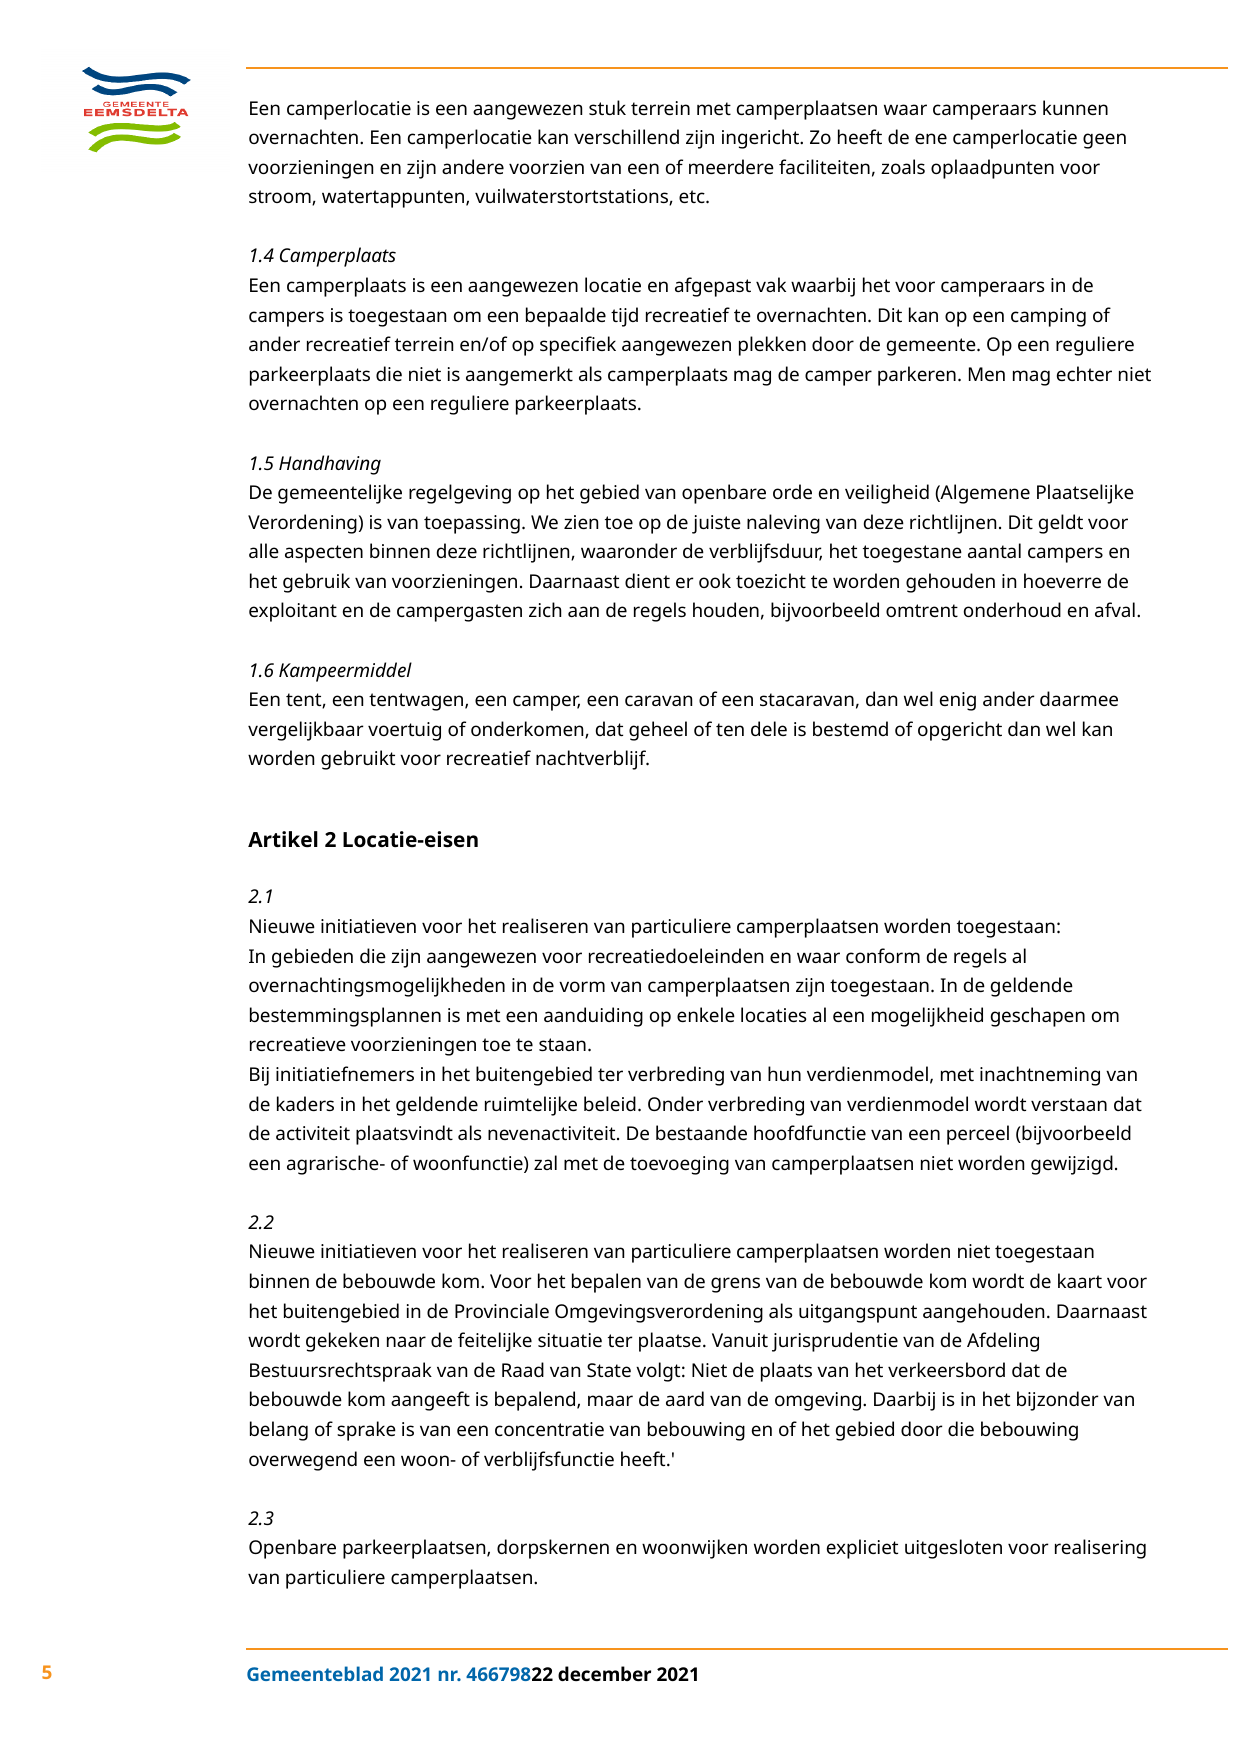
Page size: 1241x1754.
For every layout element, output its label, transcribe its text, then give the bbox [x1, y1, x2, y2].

text De gemeentelijke regelgeving op het gebied van openbare orde en veiligheid (Algemene Plaatselijke Verordening) is van toepassing. We zien toe op de juiste naleving van deze richtlijnen. Dit geldt voor alle aspecten binnen deze richtlijnen, waaronder de verblijfsduur, het toegestane aantal campers en het gebruik van voorzieningen. Daarnaast dient er ook toezicht te worden gehouden in hoeverre de exploitant en de campergasten zich aan de regels houden, bijvoorbeeld omtrent onderhoud en afval. [248, 479, 1152, 623]
text Een camperplaats is een aangewezen locatie en afgepast vak waarbij het voor camperaars in de campers is toegestaan om een bepaalde tijd recreatief te overnachten. Dit kan op een camping of ander recreatief terrein en/of op specifiek aangewezen plekken door de gemeente. Op een reguliere parkeerplaats die niet is aangemerkt als camperplaats mag de camper parkeren. Men mag echter niet overnachten op een reguliere parkeerplaats. [248, 272, 1152, 416]
text 1.5 Handhaving [248, 450, 1152, 476]
text Openbare parkeerplaatsen, dorpskernen en woonwijken worden expliciet uitgesloten voor realisering van particuliere camperplaatsen. [248, 1534, 1152, 1590]
text 1.6 Kampeermiddel [248, 657, 1152, 683]
text 2.1 [248, 884, 1152, 909]
text Nieuwe initiatieven voor het realiseren van particuliere camperplaatsen worden niet toegestaan binnen de bebouwde kom. Voor het bepalen van de grens van de bebouwde kom wordt de kaart voor het buitengebied in de Provinciale Omgevingsverordening als uitgangspunt aangehouden. Daarnaast wordt gekeken naar de feitelijke situatie ter plaatse. Vanuit jurisprudentie van de Afdeling Bestuursrechtspraak van de Raad van State volgt: Niet de plaats van het verkeersbord dat de bebouwde kom aangeeft is bepalend, maar de aard van de omgeving. Daarbij is in het bijzonder van belang of sprake is van een concentratie van bebouwing en of het gebied door die bebouwing overwegend een woon- of verblijfsfunctie heeft.' [248, 1239, 1152, 1471]
text Een camperlocatie is een aangewezen stuk terrein met camperplaatsen waar camperaars kunnen overnachten. Een camperlocatie kan verschillend zijn ingericht. Zo heeft de ene camperlocatie geen voorzieningen en zijn andere voorzien van een of meerdere faciliteiten, zoals oplaadpunten voor stroom, watertappunten, vuilwaterstortstations, etc. [248, 95, 1152, 209]
text Bij initiatiefnemers in het buitengebied ter verbreding van hun verdienmodel, met inachtneming van de kaders in het geldende ruimtelijke beleid. Onder verbreding van verdienmodel wordt verstaan dat de activiteit plaatsvindt als nevenactiviteit. De bestaande hoofdfunctie van een perceel (bijvoorbeeld een agrarische- of woonfunctie) zal met de toevoeging van camperplaatsen niet worden gewijzigd. [248, 1061, 1152, 1176]
text Nieuwe initiatieven voor het realiseren van particuliere camperplaatsen worden toegestaan: [248, 913, 1152, 939]
text Artikel 2 Locatie-eisen [248, 826, 1152, 854]
text In gebieden die zijn aangewezen voor recreatiedoeleinden en waar conform de regels al overnachtingsmogelijkheden in de vorm van camperplaatsen zijn toegestaan. In de geldende bestemmingsplannen is met een aanduiding op enkele locaties al een mogelijkheid geschapen om recreatieve voorzieningen toe te staan. [248, 943, 1152, 1057]
text 2.2 [248, 1209, 1152, 1235]
text 1.4 Camperplaats [248, 243, 1152, 268]
text Een tent, een tentwagen, een camper, een caravan of een stacaravan, dan wel enig ander daarmee vergelijkbaar voertuig of onderkomen, dat geheel of ten dele is bestemd of opgericht dan wel kan worden gebruikt voor recreatief nachtverblijf. [248, 686, 1152, 771]
text 2.3 [248, 1505, 1152, 1531]
picture [41, 47, 231, 172]
